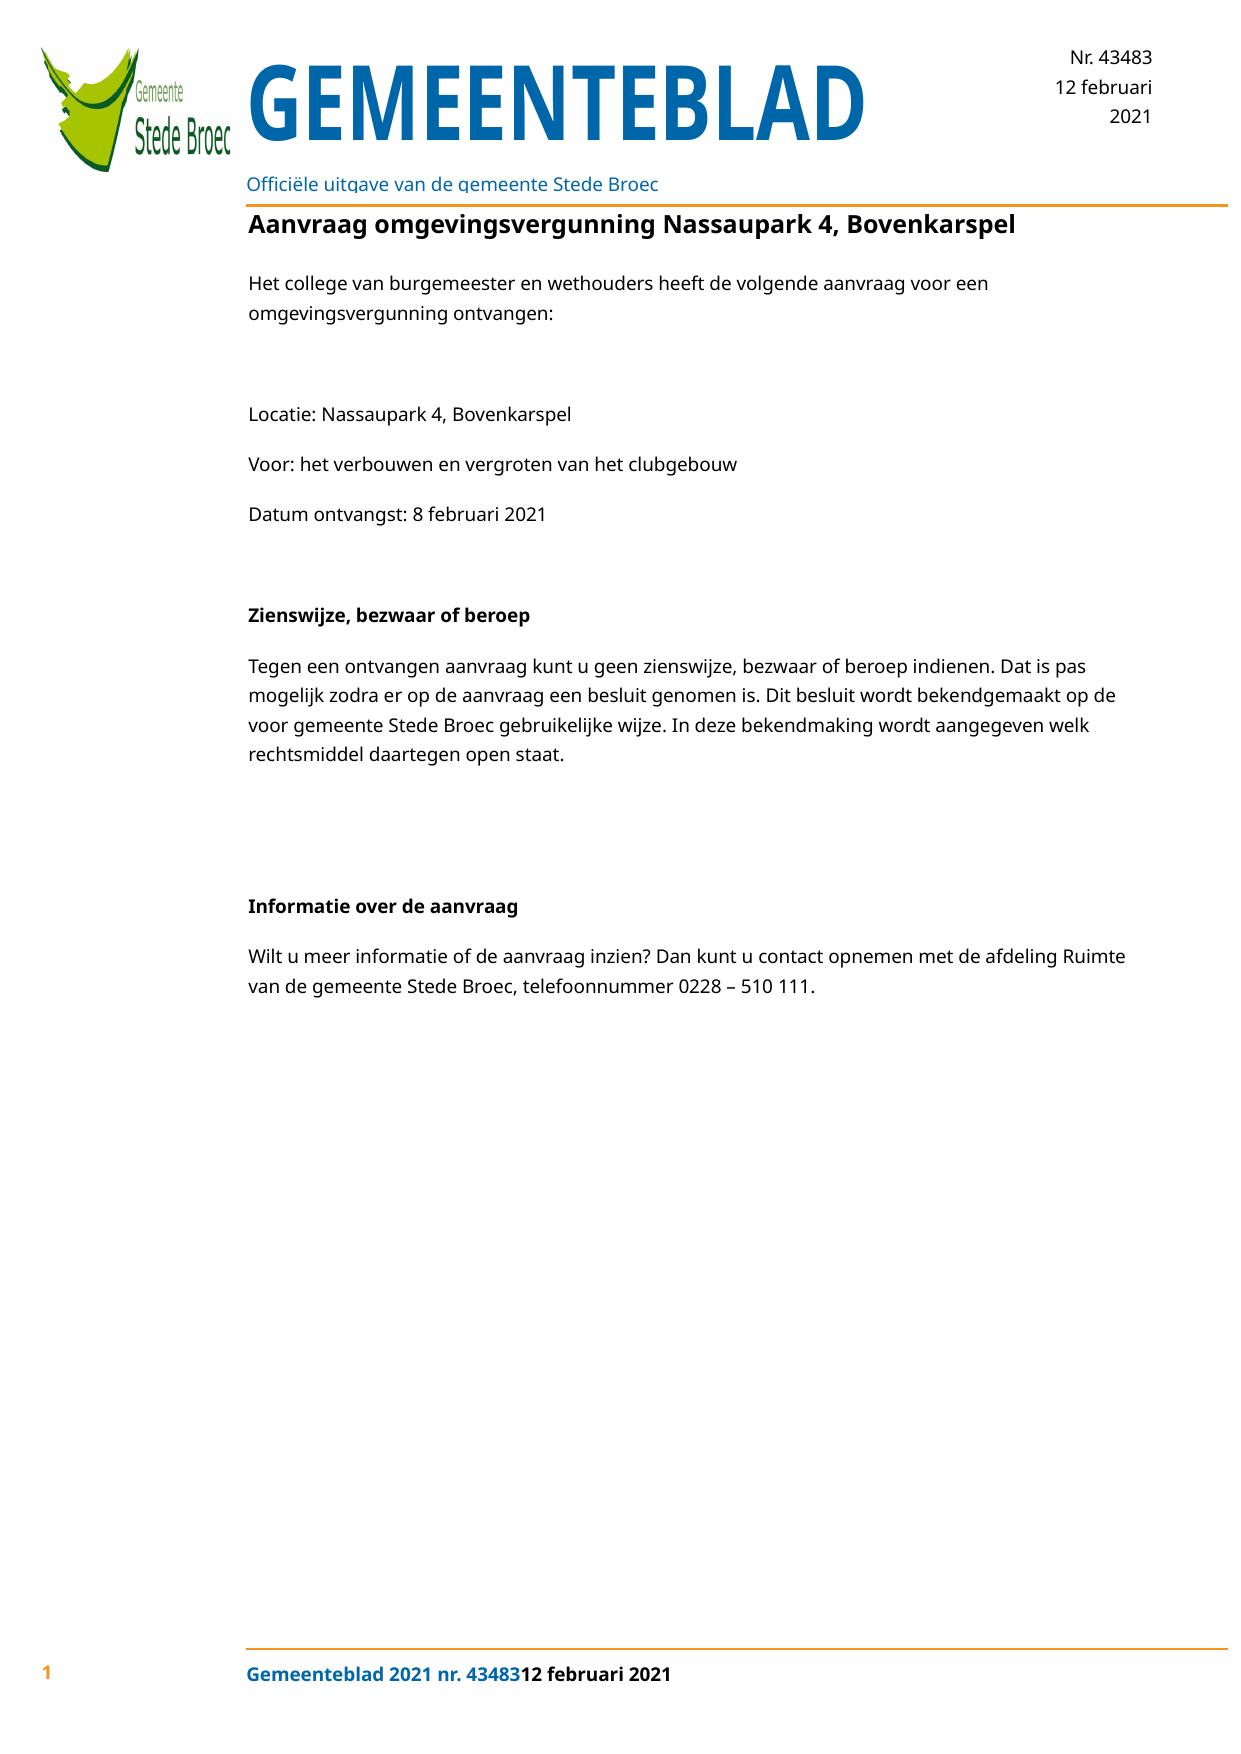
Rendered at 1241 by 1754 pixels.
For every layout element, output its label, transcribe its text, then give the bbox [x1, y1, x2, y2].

text Voor: het verbouwen en vergroten van het clubgebouw [248, 451, 1152, 477]
text Aanvraag omgevingsvergunning Nassaupark 4, Bovenkarspel [248, 207, 1152, 241]
text Zienswijze, bezwaar of beroep [248, 602, 1152, 628]
text Wilt u meer informatie of de aanvraag inzien? Dan kunt u contact opnemen met de afdeling Ruimte van de gemeente Stede Broec, telefoonnummer 0228 – 510 111. [248, 943, 1152, 998]
text Locatie: Nassaupark 4, Bovenkarspel [248, 401, 1152, 426]
text Informatie over de aanvraag [248, 893, 1152, 918]
picture [41, 47, 231, 172]
text Datum ontvangst: 8 februari 2021 [248, 502, 1152, 527]
text Tegen een ontvangen aanvraag kunt u geen zienswijze, bezwaar of beroep indienen. Dat is pas mogelijk zodra er op de aanvraag een besluit genomen is. Dit besluit wordt bekendgemaakt op de voor gemeente Stede Broec gebruikelijke wijze. In deze bekendmaking wordt aangegeven welk rechtsmiddel daartegen open staat. [248, 653, 1152, 767]
text Het college van burgemeester en wethouders heeft de volgende aanvraag voor een omgevingsvergunning ontvangen: [248, 270, 1152, 326]
